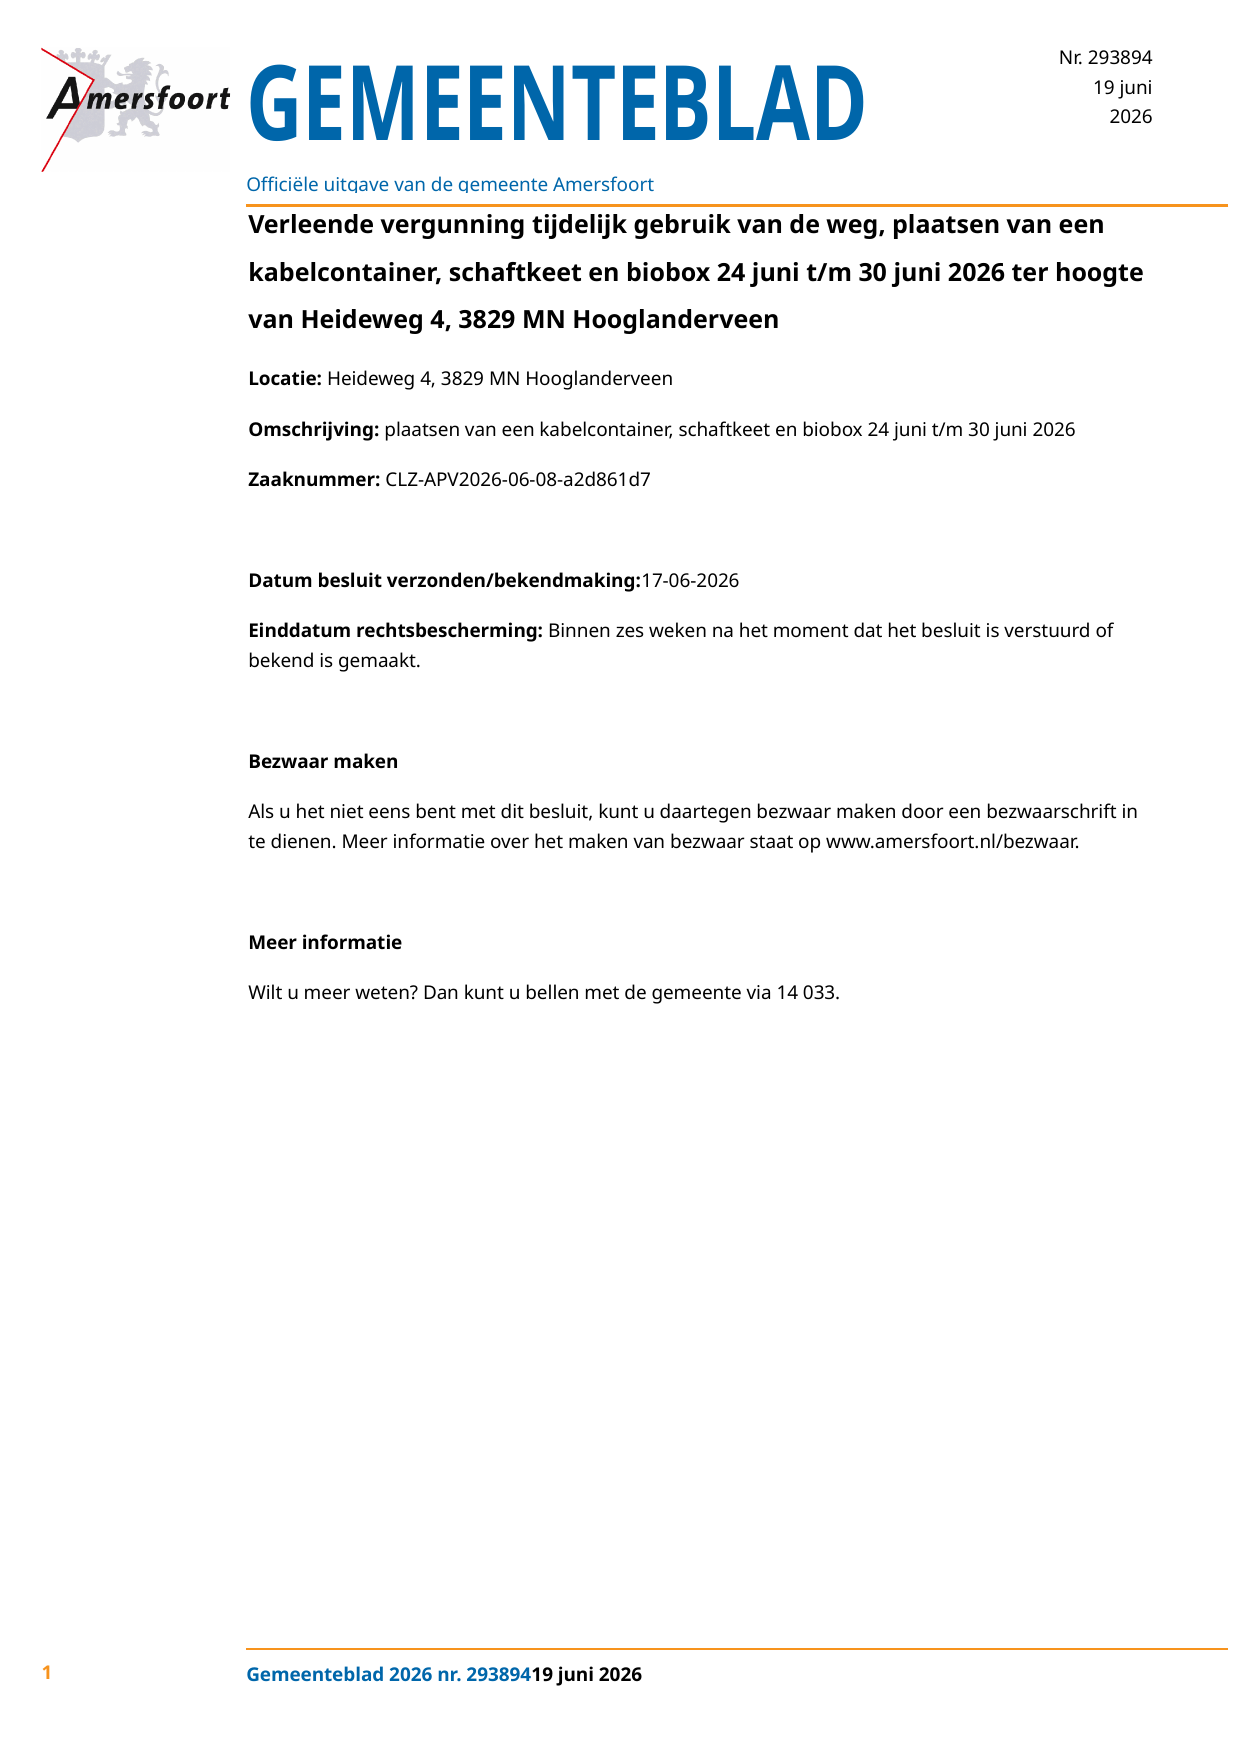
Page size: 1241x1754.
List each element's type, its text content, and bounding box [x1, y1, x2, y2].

text Als u het niet eens bent met dit besluit, kunt u daartegen bezwaar maken door een bezwaarschrift in te dienen. Meer informatie over het maken van bezwaar staat op www.amersfoort.nl/bezwaar. [248, 798, 1152, 854]
text Einddatum rechtsbescherming: Binnen zes weken na het moment dat het besluit is verstuurd of bekend is gemaakt. [248, 618, 1152, 673]
text Zaaknummer: CLZ-APV2026-06-08-a2d861d7 [248, 466, 1152, 492]
text Verleende vergunning tijdelijk gebruik van de weg, plaatsen van een kabelcontainer, schaftkeet en biobox 24 juni t/m 30 juni 2026 ter hoogte van Heideweg 4, 3829 MN Hooglanderveen [248, 207, 1152, 336]
text Bezwaar maken [248, 748, 1152, 774]
picture [41, 47, 231, 172]
text Locatie: Heideweg 4, 3829 MN Hooglanderveen [248, 366, 1152, 391]
text Omschrijving: plaatsen van een kabelcontainer, schaftkeet en biobox 24 juni t/m 30 juni 2026 [248, 416, 1152, 442]
text Datum besluit verzonden/bekendmaking:17-06-2026 [248, 567, 1152, 593]
text Meer informatie [248, 929, 1152, 954]
text Wilt u meer weten? Dan kunt u bellen met de gemeente via 14 033. [248, 979, 1152, 1005]
